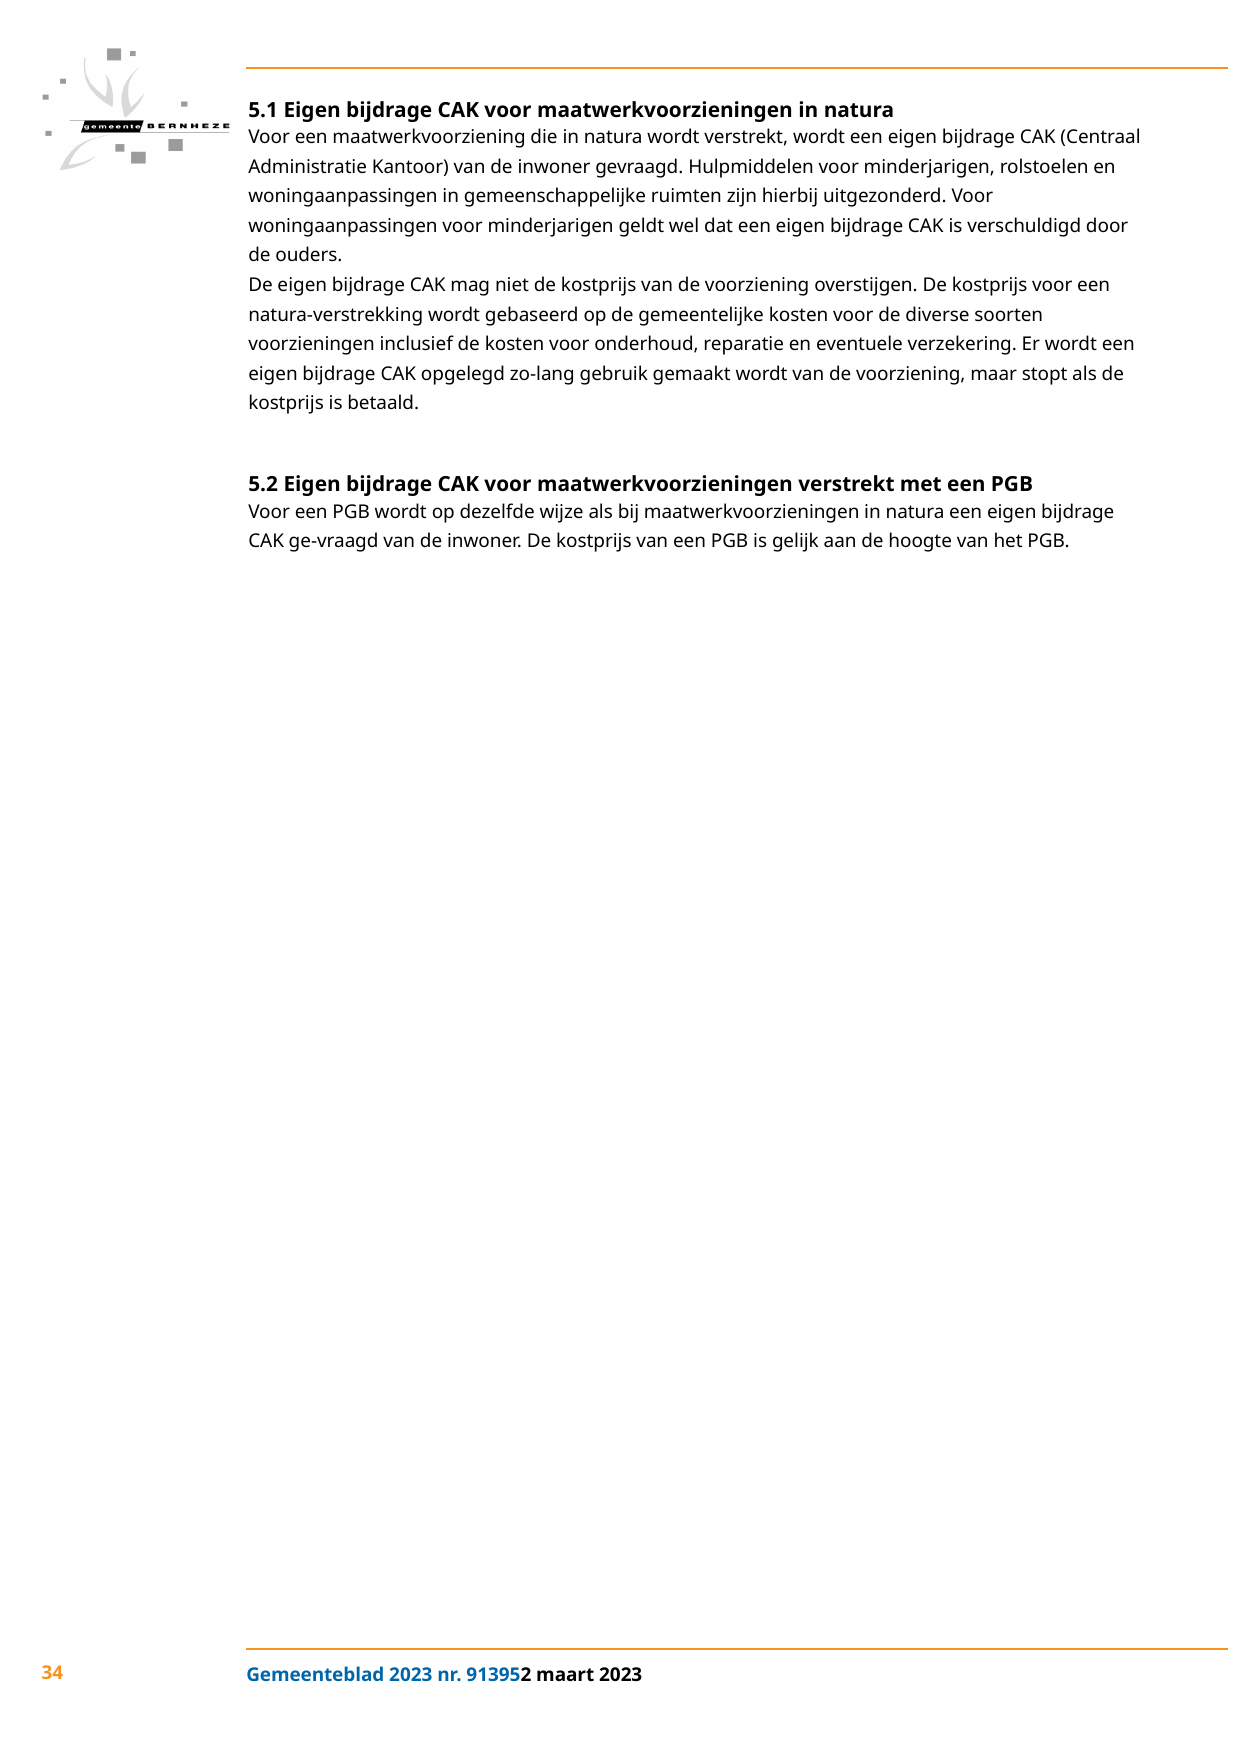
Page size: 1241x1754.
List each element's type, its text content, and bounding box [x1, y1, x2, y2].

text 5.1 Eigen bijdrage CAK voor maatwerkvoorzieningen in natura [248, 95, 1152, 123]
text De eigen bijdrage CAK mag niet de kostprijs van de voorziening overstijgen. De kostprijs voor een natura-verstrekking wordt gebaseerd op de gemeentelijke kosten voor de diverse soorten voorzieningen inclusief de kosten voor onderhoud, reparatie en eventuele verzekering. Er wordt een eigen bijdrage CAK opgelegd zo-lang gebruik gemaakt wordt van de voorziening, maar stopt als de kostprijs is betaald. [248, 271, 1152, 415]
text Voor een PGB wordt op dezelfde wijze als bij maatwerkvoorzieningen in natura een eigen bijdrage CAK ge-vraagd van de inwoner. De kostprijs van een PGB is gelijk aan de hoogte van het PGB. [248, 498, 1152, 553]
text Voor een maatwerkvoorziening die in natura wordt verstrekt, wordt een eigen bijdrage CAK (Centraal Administratie Kantoor) van de inwoner gevraagd. Hulpmiddelen voor minderjarigen, rolstoelen en woningaanpassingen in gemeenschappelijke ruimten zijn hierbij uitgezonderd. Voor woningaanpassingen voor minderjarigen geldt wel dat een eigen bijdrage CAK is verschuldigd door de ouders. [248, 123, 1152, 267]
text 5.2 Eigen bijdrage CAK voor maatwerkvoorzieningen verstrekt met een PGB [248, 469, 1152, 498]
picture [41, 47, 231, 172]
